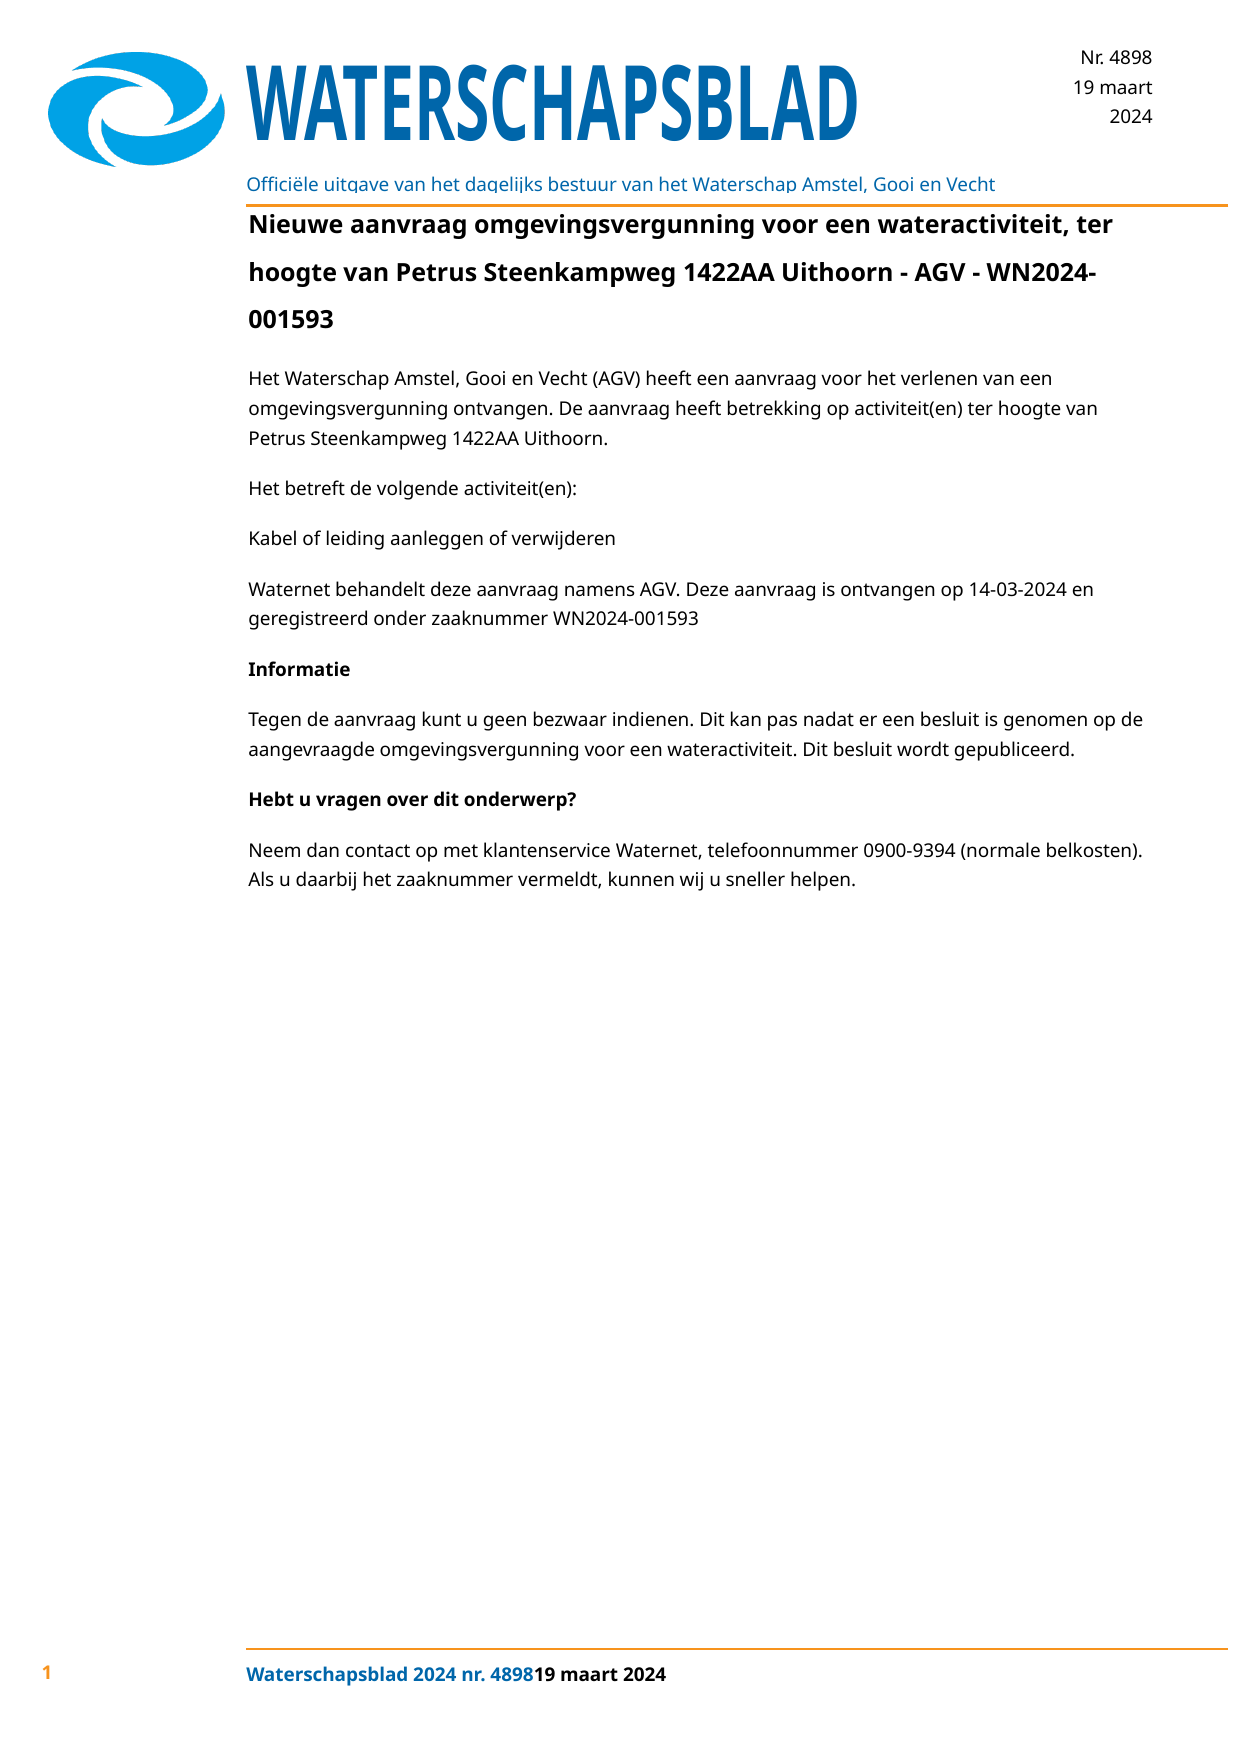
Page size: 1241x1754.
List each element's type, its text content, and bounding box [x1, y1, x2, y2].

text Het Waterschap Amstel, Gooi en Vecht (AGV) heeft een aanvraag voor het verlenen van een omgevingsvergunning ontvangen. De aanvraag heeft betrekking op activiteit(en) ter hoogte van Petrus Steenkampweg 1422AA Uithoorn. [248, 366, 1152, 450]
picture [41, 47, 231, 172]
text Waternet behandelt deze aanvraag namens AGV. Deze aanvraag is ontvangen op 14-03-2024 en geregistreerd onder zaaknummer WN2024-001593 [248, 576, 1152, 631]
text Hebt u vragen over dit onderwerp? [248, 786, 1152, 812]
text Het betreft de volgende activiteit(en): [248, 475, 1152, 501]
text Neem dan contact op met klantenservice Waternet, telefoonnummer 0900-9394 (normale belkosten). Als u daarbij het zaaknummer vermeldt, kunnen wij u sneller helpen. [248, 837, 1152, 892]
text Kabel of leiding aanleggen of verwijderen [248, 526, 1152, 551]
text Tegen de aanvraag kunt u geen bezwaar indienen. Dit kan pas nadat er een besluit is genomen op de aangevraagde omgevingsvergunning voor een wateractiviteit. Dit besluit wordt gepubliceerd. [248, 706, 1152, 762]
text Informatie [248, 656, 1152, 682]
text Nieuwe aanvraag omgevingsvergunning voor een wateractiviteit, ter hoogte van Petrus Steenkampweg 1422AA Uithoorn - AGV - WN2024-001593 [248, 207, 1152, 336]
